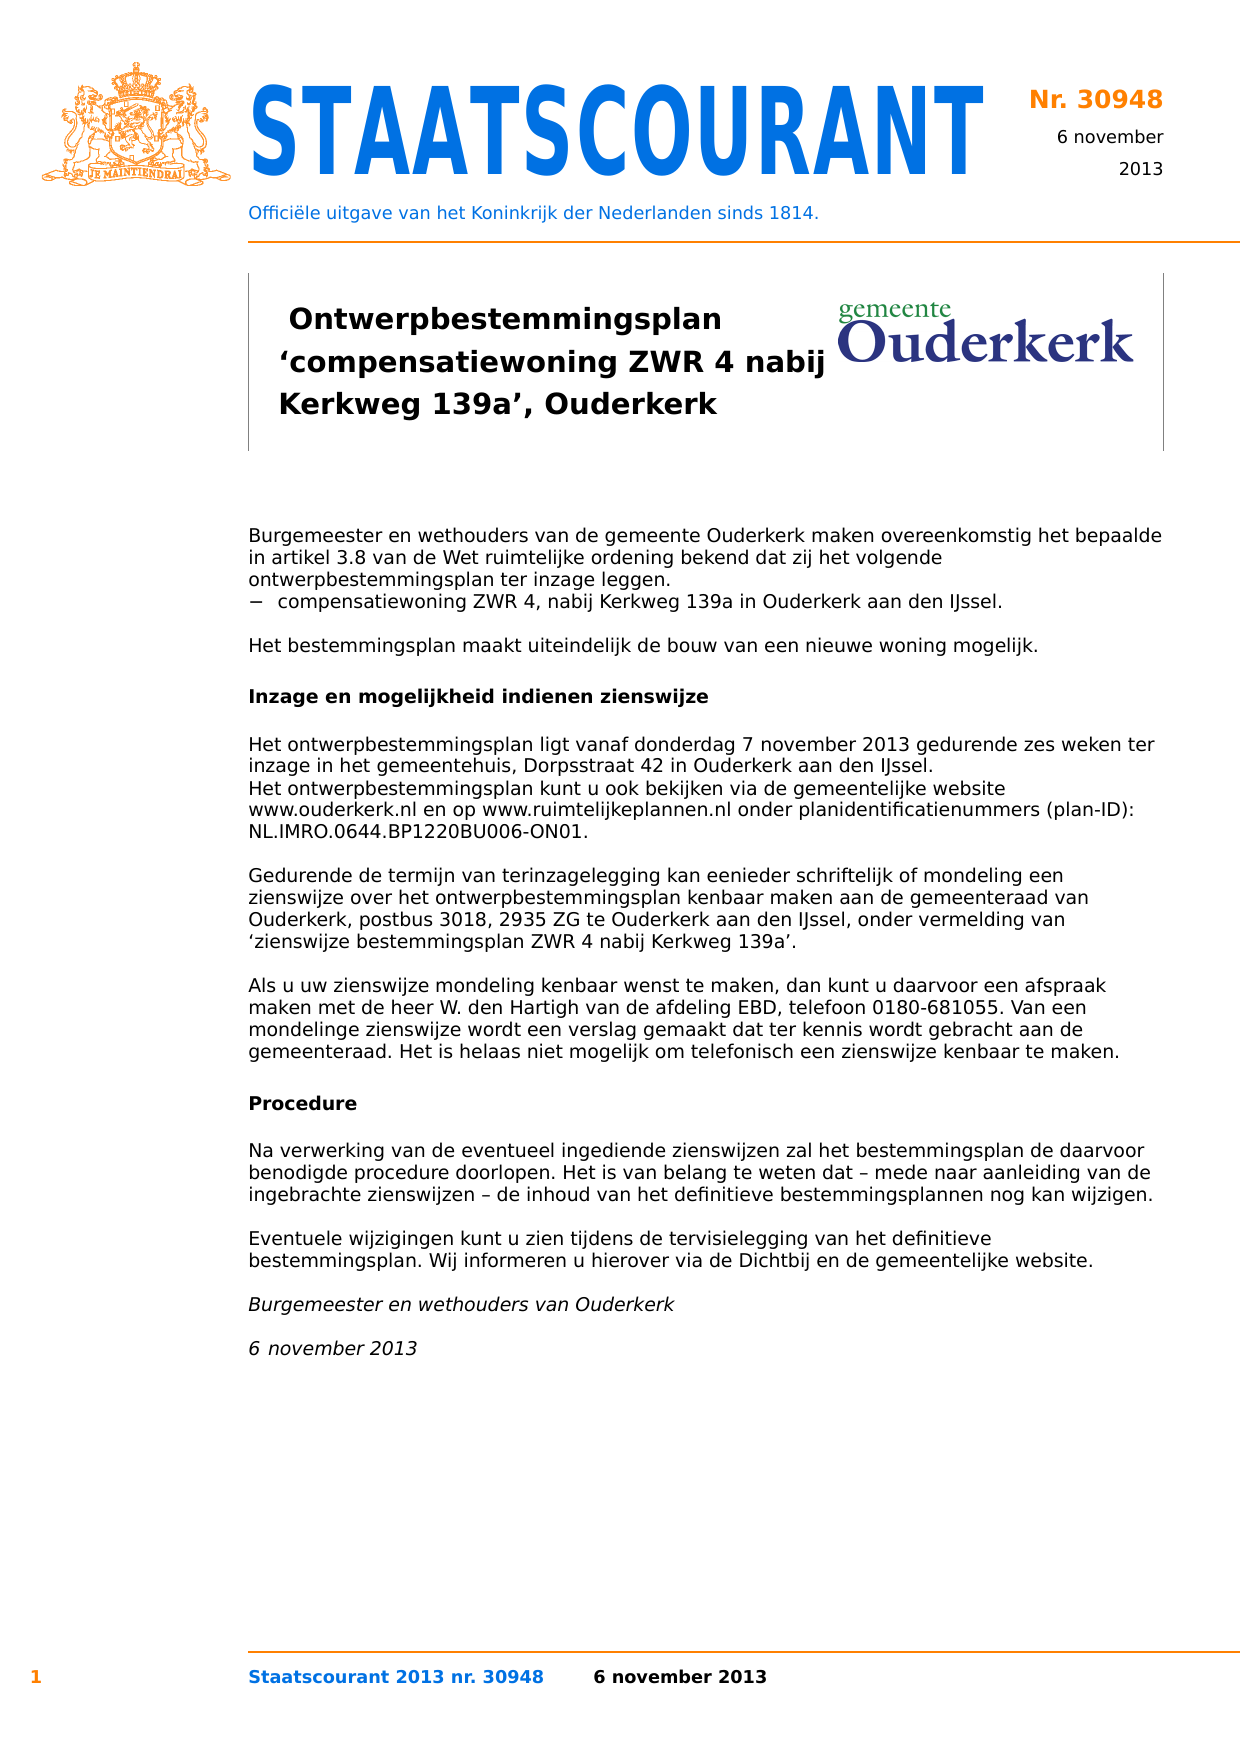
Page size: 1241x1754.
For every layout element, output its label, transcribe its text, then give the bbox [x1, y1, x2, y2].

text Het bestemmingsplan maakt uiteindelijk de bouw van een nieuwe woning mogelijk. [248, 634, 1163, 656]
text Het ontwerpbestemmingsplan kunt u ook bekijken via de gemeentelijke website www.ouderkerk.nl en op www.ruimtelijkeplannen.nl onder planidentificatienummers (plan-ID): NL.IMRO.0644.BP1220BU006-ON01. [248, 777, 1163, 843]
table_cell 2013 [998, 153, 1240, 203]
table_cell Officiële uitgave van het Koninkrijk der Nederlanden sinds 1814. [248, 203, 1240, 241]
text Als u uw zienswijze mondeling kenbaar wenst te maken, dan kunt u daarvoor een afspraak maken met de heer W. den Hartigh van de afdeling EBD, telefoon 0180-681055. Van een mondelinge zienswijze wordt een verslag gemaakt dat ter kennis wordt gebracht aan de gemeenteraad. Het is helaas niet mogelijk om telefonisch een zienswijze kenbaar te maken. [248, 975, 1163, 1063]
subtitle Procedure [248, 1093, 1163, 1115]
picture [838, 302, 1134, 362]
text Na verwerking van de eventueel ingediende zienswijzen zal het bestemmingsplan de daarvoor benodigde procedure doorlopen. Het is van belang te weten dat – mede naar aanleiding van de ingebrachte zienswijzen – de inhoud van het definitieve bestemmingsplannen nog kan wijzigen. [248, 1140, 1163, 1206]
table_header [25, 62, 248, 241]
table_header STAATSCOURANT [248, 62, 998, 203]
text Burgemeester en wethouders van Ouderkerk [248, 1293, 1163, 1316]
text Gedurende de termijn van terinzagelegging kan eenieder schriftelijk of mondeling een zienswijze over het ontwerpbestemmingsplan kenbaar maken aan de gemeenteraad van Ouderkerk, postbus 3018, 2935 ZG te Ouderkerk aan den IJssel, onder vermelding van ‘zienswijze bestemmingsplan ZWR 4 nabij Kerkweg 139a’. [248, 865, 1163, 953]
text 6 november 2013 [248, 1337, 1163, 1359]
subtitle Inzage en mogelijkheid indienen zienswijze [248, 686, 1163, 708]
subtitle Ontwerpbestemmingsplan ‘compensatiewoning ZWR 4 nabij Kerkweg 139a’, Ouderkerk [249, 273, 1163, 451]
picture [41, 62, 231, 186]
text Het ontwerpbestemmingsplan ligt vanaf donderdag 7 november 2013 gedurende zes weken ter inzage in het gemeentehuis, Dorpsstraat 42 in Ouderkerk aan den IJssel. [248, 733, 1163, 777]
text Eventuele wijzigingen kunt u zien tijdens de tervisielegging van het definitieve bestemmingsplan. Wij informeren u hierover via de Dichtbij en de gemeentelijke website. [248, 1228, 1163, 1272]
table_header Nr. 30948 [998, 62, 1240, 121]
text Burgemeester en wethouders van de gemeente Ouderkerk maken overeenkomstig het bepaalde in artikel 3.8 van de Wet ruimtelijke ordening bekend dat zij het volgende ontwerpbestemmingsplan ter inzage leggen. [248, 525, 1163, 591]
table_cell 6 november [998, 121, 1240, 153]
text − compensatiewoning ZWR 4, nabij Kerkweg 139a in Ouderkerk aan den IJssel. [248, 591, 1163, 613]
